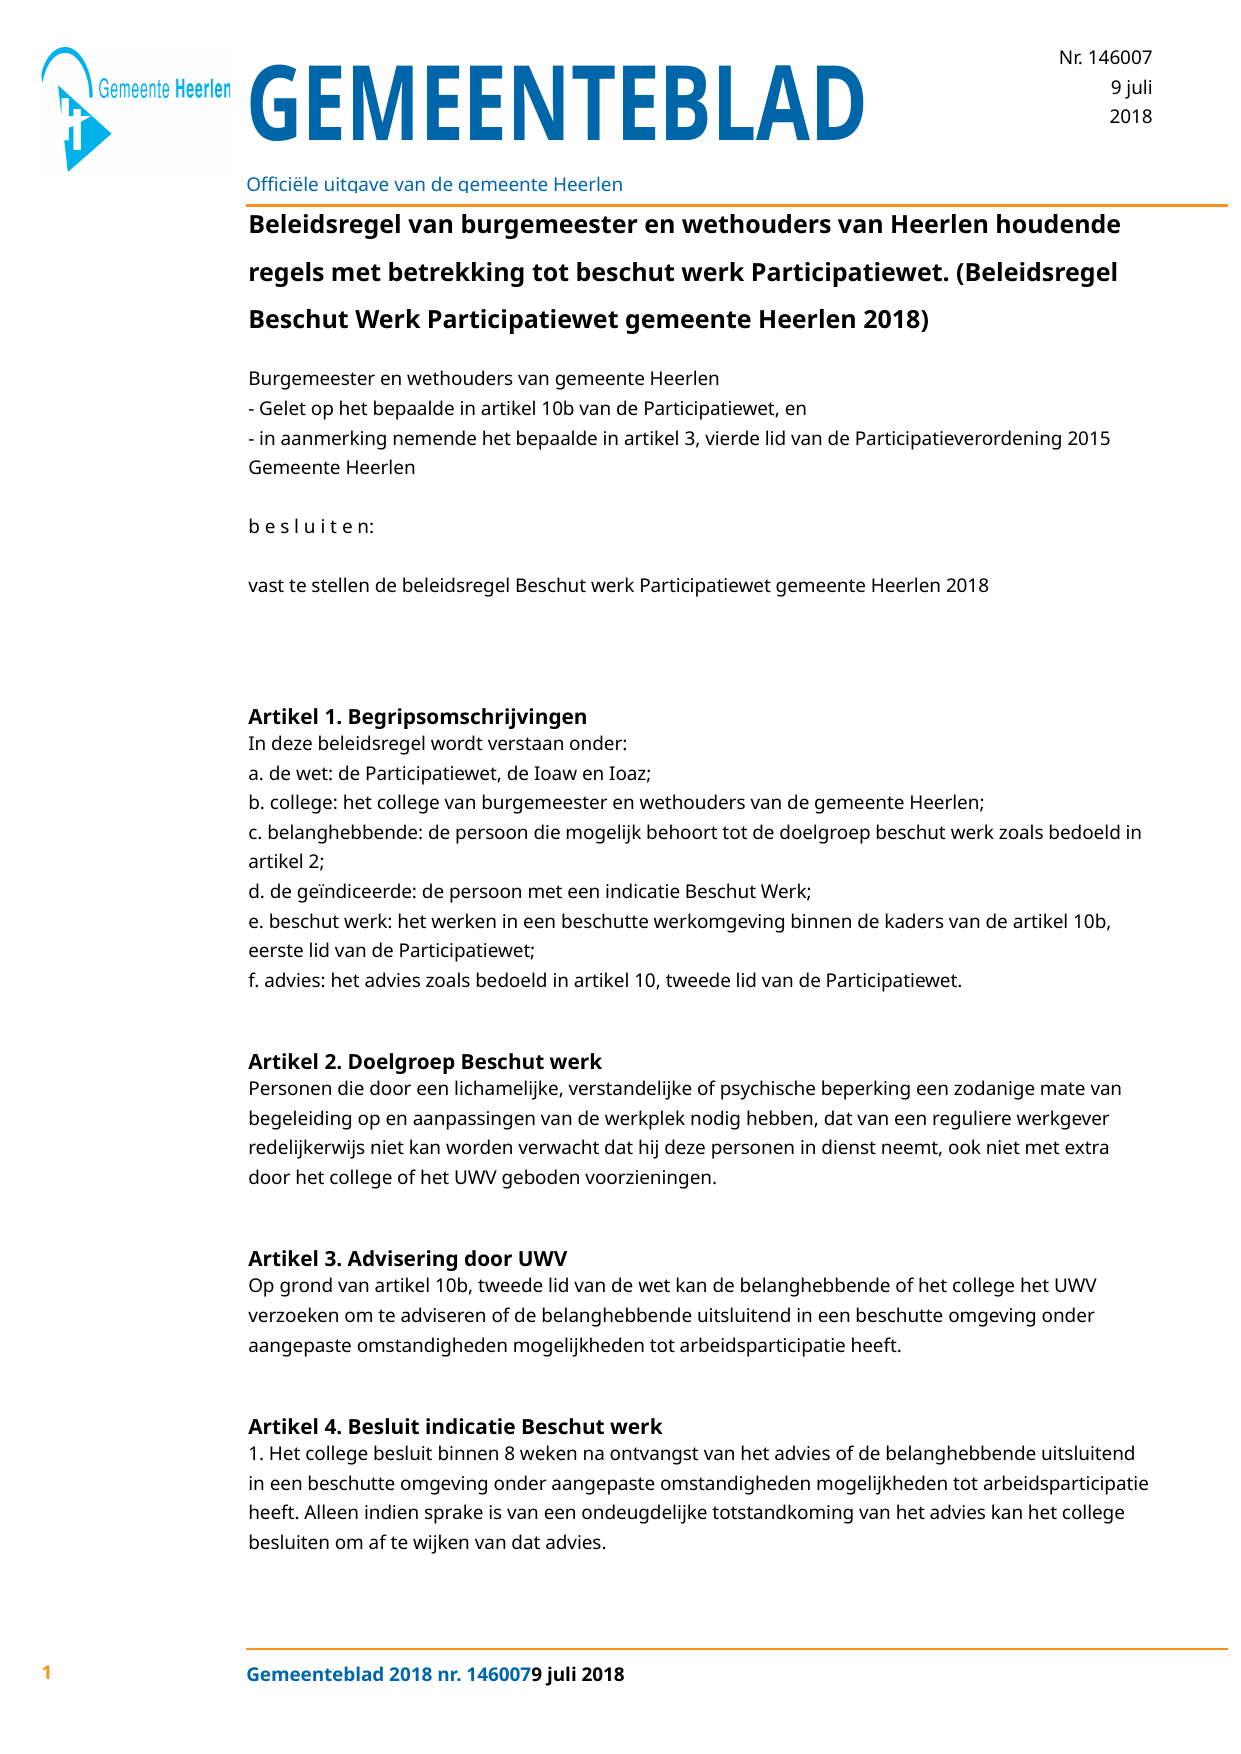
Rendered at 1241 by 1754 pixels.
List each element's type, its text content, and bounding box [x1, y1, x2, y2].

text b. college: het college van burgemeester en wethouders van de gemeente Heerlen; [248, 789, 1152, 815]
text - in aanmerking nemende het bepaalde in artikel 3, vierde lid van de Participatieverordening 2015 Gemeente Heerlen [248, 425, 1152, 480]
text Burgemeester en wethouders van gemeente Heerlen [248, 366, 1152, 391]
text d. de geïndiceerde: de persoon met een indicatie Beschut Werk; [248, 878, 1152, 904]
text Op grond van artikel 10b, tweede lid van de wet kan de belanghebbende of het college het UWV verzoeken om te adviseren of de belanghebbende uitsluitend in een beschutte omgeving onder aangepaste omstandigheden mogelijkheden tot arbeidsparticipatie heeft. [248, 1273, 1152, 1357]
text Personen die door een lichamelijke, verstandelijke of psychische beperking een zodanige mate van begeleiding op en aanpassingen van de werkplek nodig hebben, dat van een reguliere werkgever redelijkerwijs niet kan worden verwacht dat hij deze personen in dienst neemt, ook niet met extra door het college of het UWV geboden voorzieningen. [248, 1075, 1152, 1190]
text Artikel 1. Begripsomschrijvingen [248, 702, 1152, 730]
picture [41, 47, 58, 70]
text Artikel 4. Besluit indicatie Beschut werk [248, 1412, 1152, 1440]
text a. de wet: de Participatiewet, de Ioaw en Ioaz; [248, 760, 1152, 786]
text 1. Het college besluit binnen 8 weken na ontvangst van het advies of de belanghebbende uitsluitend in een beschutte omgeving onder aangepaste omstandigheden mogelijkheden tot arbeidsparticipatie heeft. Alleen indien sprake is van een ondeugdelijke totstandkoming van het advies kan het college besluiten om af te wijken van dat advies. [248, 1440, 1152, 1555]
text b e s l u i t e n: [248, 513, 1152, 539]
text e. beschut werk: het werken in een beschutte werkomgeving binnen de kaders van de artikel 10b, eerste lid van de Participatiewet; [248, 908, 1152, 963]
text - Gelet op het bepaalde in artikel 10b van de Participatiewet, en [248, 395, 1152, 421]
text Beleidsregel van burgemeester en wethouders van Heerlen houdende regels met betrekking tot beschut werk Participatiewet. (Beleidsregel Beschut Werk Participatiewet gemeente Heerlen 2018) [248, 207, 1152, 336]
text In deze beleidsregel wordt verstaan onder: [248, 730, 1152, 756]
picture [41, 47, 231, 172]
text Artikel 2. Doelgroep Beschut werk [248, 1047, 1152, 1075]
text c. belanghebbende: de persoon die mogelijk behoort tot de doelgroep beschut werk zoals bedoeld in artikel 2; [248, 819, 1152, 874]
text f. advies: het advies zoals bedoeld in artikel 10, tweede lid van de Participatiewet. [248, 967, 1152, 993]
text vast te stellen de beleidsregel Beschut werk Participatiewet gemeente Heerlen 2018 [248, 573, 1152, 598]
text Artikel 3. Advisering door UWV [248, 1244, 1152, 1273]
